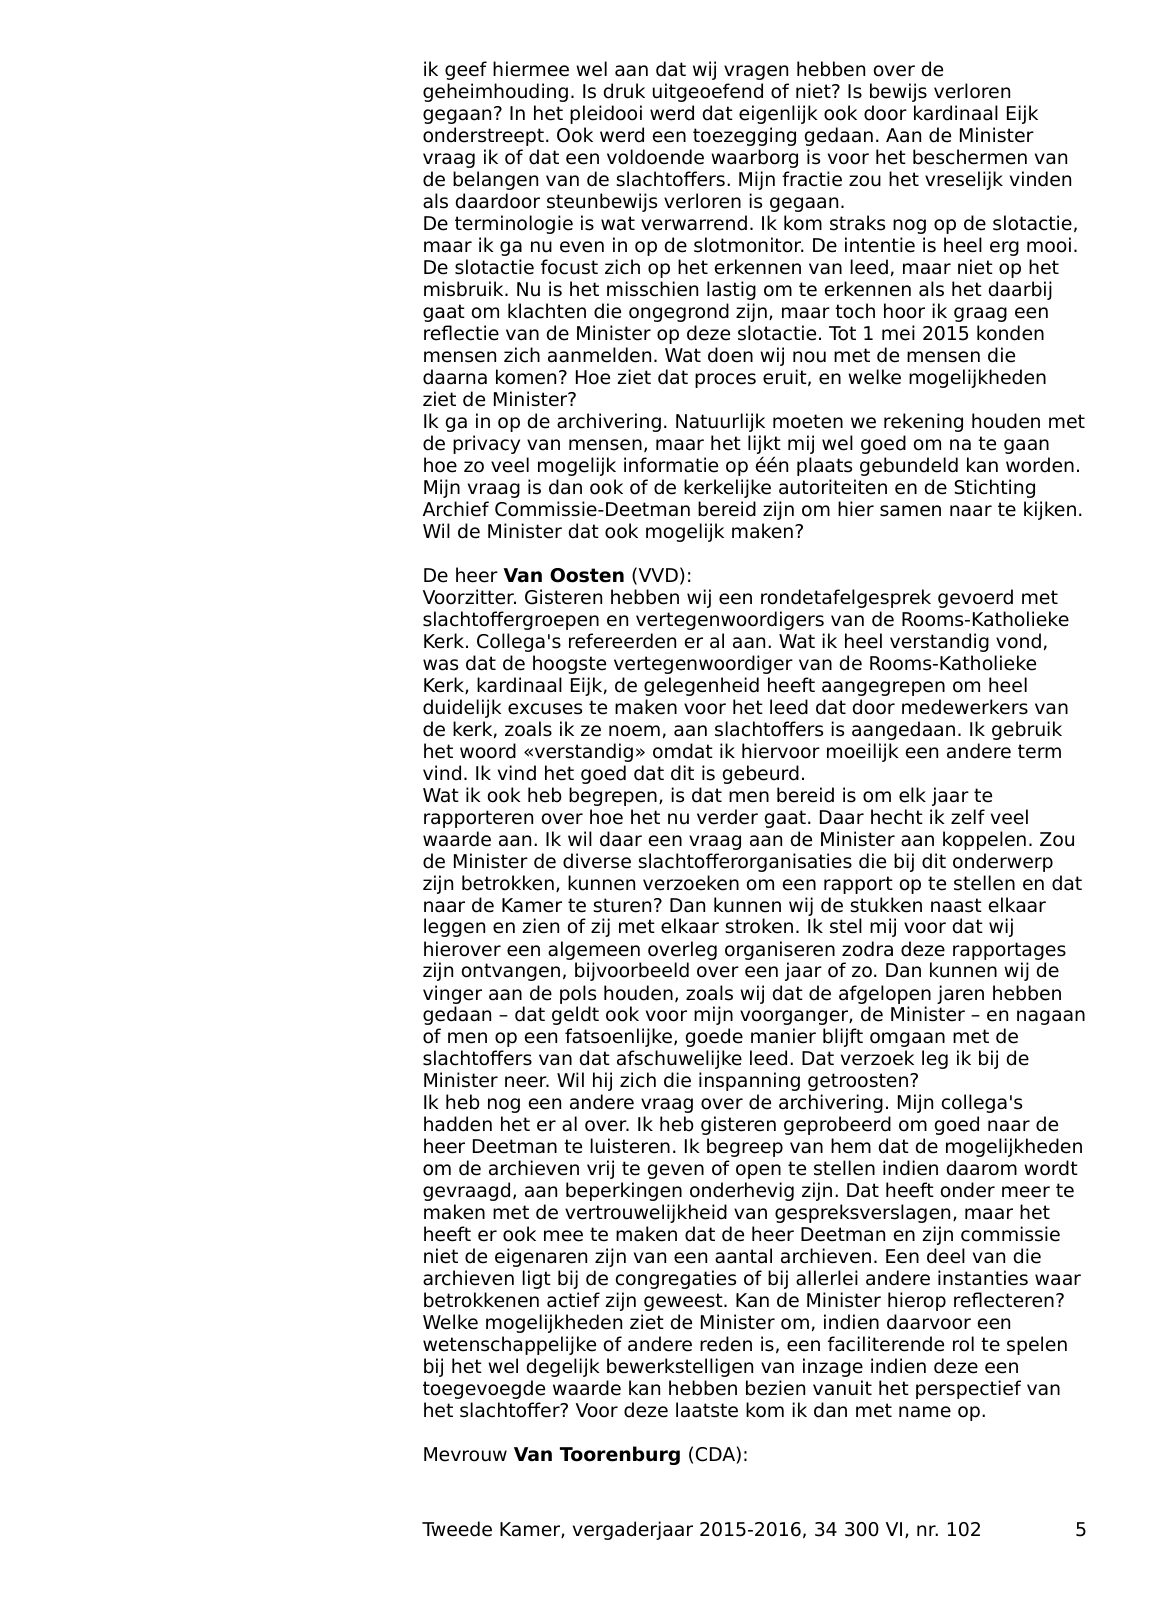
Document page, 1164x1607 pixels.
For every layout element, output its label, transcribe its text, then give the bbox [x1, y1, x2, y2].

text De terminologie is wat verwarrend. Ik kom straks nog op de slotactie, maar ik ga nu even in op de slotmonitor. De intentie is heel erg mooi. De slotactie focust zich op het erkennen van leed, maar niet op het misbruik. Nu is het misschien lastig om te erkennen als het daarbij gaat om klachten die ongegrond zijn, maar toch hoor ik graag een reflectie van de Minister op deze slotactie. Tot 1 mei 2015 konden mensen zich aanmelden. Wat doen wij nou met de mensen die daarna komen? Hoe ziet dat proces eruit, en welke mogelijkheden ziet de Minister? [422, 213, 1087, 411]
text Voorzitter. Gisteren hebben wij een rondetafelgesprek gevoerd met slachtoffergroepen en vertegenwoordigers van de Rooms-Katholieke Kerk. Collega's refereerden er al aan. Wat ik heel verstandig vond, was dat de hoogste vertegenwoordiger van de Rooms-Katholieke Kerk, kardinaal Eijk, de gelegenheid heeft aangegrepen om heel duidelijk excuses te maken voor het leed dat door medewerkers van de kerk, zoals ik ze noem, aan slachtoffers is aangedaan. Ik gebruik het woord «verstandig» omdat ik hiervoor moeilijk een andere term vind. Ik vind het goed dat dit is gebeurd. [422, 587, 1087, 784]
text Ik ga in op de archivering. Natuurlijk moeten we rekening houden met de privacy van mensen, maar het lijkt mij wel goed om na te gaan hoe zo veel mogelijk informatie op één plaats gebundeld kan worden. Mijn vraag is dan ook of de kerkelijke autoriteiten en de Stichting Archief Commissie-Deetman bereid zijn om hier samen naar te kijken. Wil de Minister dat ook mogelijk maken? [422, 411, 1087, 543]
text Mevrouw Van Toorenburg (CDA): [422, 1444, 1087, 1466]
text Ik heb nog een andere vraag over de archivering. Mijn collega's hadden het er al over. Ik heb gisteren geprobeerd om goed naar de heer Deetman te luisteren. Ik begreep van hem dat de mogelijkheden om de archieven vrij te geven of open te stellen indien daarom wordt gevraagd, aan beperkingen onderhevig zijn. Dat heeft onder meer te maken met de vertrouwelijkheid van gespreksverslagen, maar het heeft er ook mee te maken dat de heer Deetman en zijn commissie niet de eigenaren zijn van een aantal archieven. Een deel van die archieven ligt bij de congregaties of bij allerlei andere instanties waar betrokkenen actief zijn geweest. Kan de Minister hierop reflecteren? Welke mogelijkheden ziet de Minister om, indien daarvoor een wetenschappelijke of andere reden is, een faciliterende rol te spelen bij het wel degelijk bewerkstelligen van inzage indien deze een toegevoegde waarde kan hebben bezien vanuit het perspectief van het slachtoffer? Voor deze laatste kom ik dan met name op. [422, 1092, 1087, 1422]
text Wat ik ook heb begrepen, is dat men bereid is om elk jaar te rapporteren over hoe het nu verder gaat. Daar hecht ik zelf veel waarde aan. Ik wil daar een vraag aan de Minister aan koppelen. Zou de Minister de diverse slachtofferorganisaties die bij dit onderwerp zijn betrokken, kunnen verzoeken om een rapport op te stellen en dat naar de Kamer te sturen? Dan kunnen wij de stukken naast elkaar leggen en zien of zij met elkaar stroken. Ik stel mij voor dat wij hierover een algemeen overleg organiseren zodra deze rapportages zijn ontvangen, bijvoorbeeld over een jaar of zo. Dan kunnen wij de vinger aan de pols houden, zoals wij dat de afgelopen jaren hebben gedaan – dat geldt ook voor mijn voorganger, de Minister – en nagaan of men op een fatsoenlijke, goede manier blijft omgaan met de slachtoffers van dat afschuwelijke leed. Dat verzoek leg ik bij de Minister neer. Wil hij zich die inspanning getroosten? [422, 784, 1087, 1092]
text ik geef hiermee wel aan dat wij vragen hebben over de geheimhouding. Is druk uitgeoefend of niet? Is bewijs verloren gegaan? In het pleidooi werd dat eigenlijk ook door kardinaal Eijk onderstreept. Ook werd een toezegging gedaan. Aan de Minister vraag ik of dat een voldoende waarborg is voor het beschermen van de belangen van de slachtoffers. Mijn fractie zou het vreselijk vinden als daardoor steunbewijs verloren is gegaan. [422, 59, 1087, 213]
text De heer Van Oosten (VVD): [422, 565, 1087, 587]
